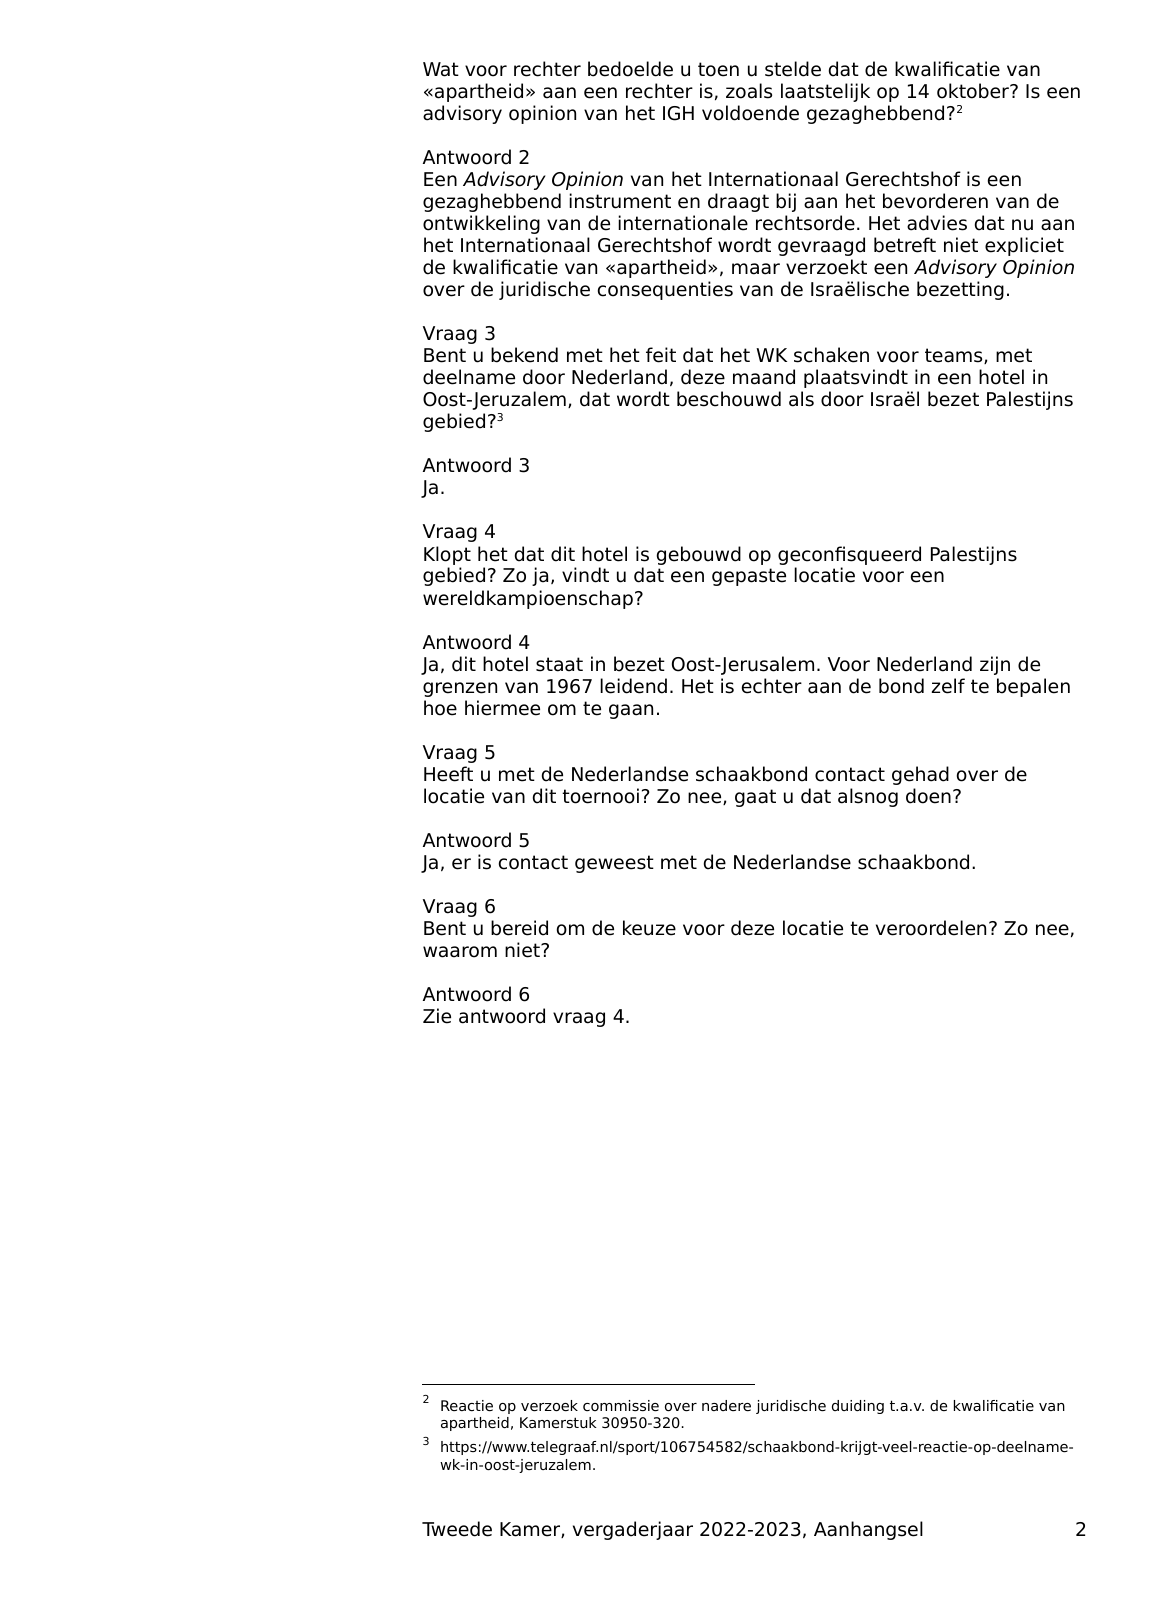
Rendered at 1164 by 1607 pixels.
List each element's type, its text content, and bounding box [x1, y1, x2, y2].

text Wat voor rechter bedoelde u toen u stelde dat de kwalificatie van «apartheid» aan een rechter is, zoals laatstelijk op 14 oktober? Is een advisory opinion van het IGH voldoende gezaghebbend? [422, 59, 1087, 125]
text Vraag 4 [422, 521, 1087, 543]
text Reactie op verzoek commissie over nadere juridische duiding t.a.v. de kwalificatie van apartheid, Kamerstuk 30950-320. [422, 1393, 1087, 1432]
text Antwoord 6 [422, 984, 1087, 1006]
text Heeft u met de Nederlandse schaakbond contact gehad over de locatie van dit toernooi? Zo nee, gaat u dat alsnog doen? [422, 764, 1087, 808]
text Vraag 3 [422, 323, 1087, 345]
text Ja. [422, 477, 1087, 499]
text Zie antwoord vraag 4. [422, 1006, 1087, 1028]
text Klopt het dat dit hotel is gebouwd op geconfisqueerd Palestijns gebied? Zo ja, vindt u dat een gepaste locatie voor een wereldkampioenschap? [422, 543, 1087, 609]
text Vraag 6 [422, 896, 1087, 918]
text Antwoord 3 [422, 455, 1087, 477]
text https://www.telegraaf.nl/sport/106754582/schaakbond-krijgt-veel-reactie-op-deelname-wk-in-oost-jeruzalem. [422, 1435, 1087, 1474]
text Vraag 5 [422, 742, 1087, 764]
text Ja, er is contact geweest met de Nederlandse schaakbond. [422, 852, 1087, 874]
text Een Advisory Opinion van het Internationaal Gerechtshof is een gezaghebbend instrument en draagt bij aan het bevorderen van de ontwikkeling van de internationale rechtsorde. Het advies dat nu aan het Internationaal Gerechtshof wordt gevraagd betreft niet expliciet de kwalificatie van «apartheid», maar verzoekt een Advisory Opinion over de juridische consequenties van de Israëlische bezetting. [422, 169, 1087, 301]
text Antwoord 2 [422, 147, 1087, 169]
text Antwoord 4 [422, 632, 1087, 653]
text Bent u bereid om de keuze voor deze locatie te veroordelen? Zo nee, waarom niet? [422, 918, 1087, 962]
text Bent u bekend met het feit dat het WK schaken voor teams, met deelname door Nederland, deze maand plaatsvindt in een hotel in Oost-Jeruzalem, dat wordt beschouwd als door Israël bezet Palestijns gebied? [422, 345, 1087, 433]
text Ja, dit hotel staat in bezet Oost-Jerusalem. Voor Nederland zijn de grenzen van 1967 leidend. Het is echter aan de bond zelf te bepalen hoe hiermee om te gaan. [422, 653, 1087, 719]
text Antwoord 5 [422, 830, 1087, 852]
